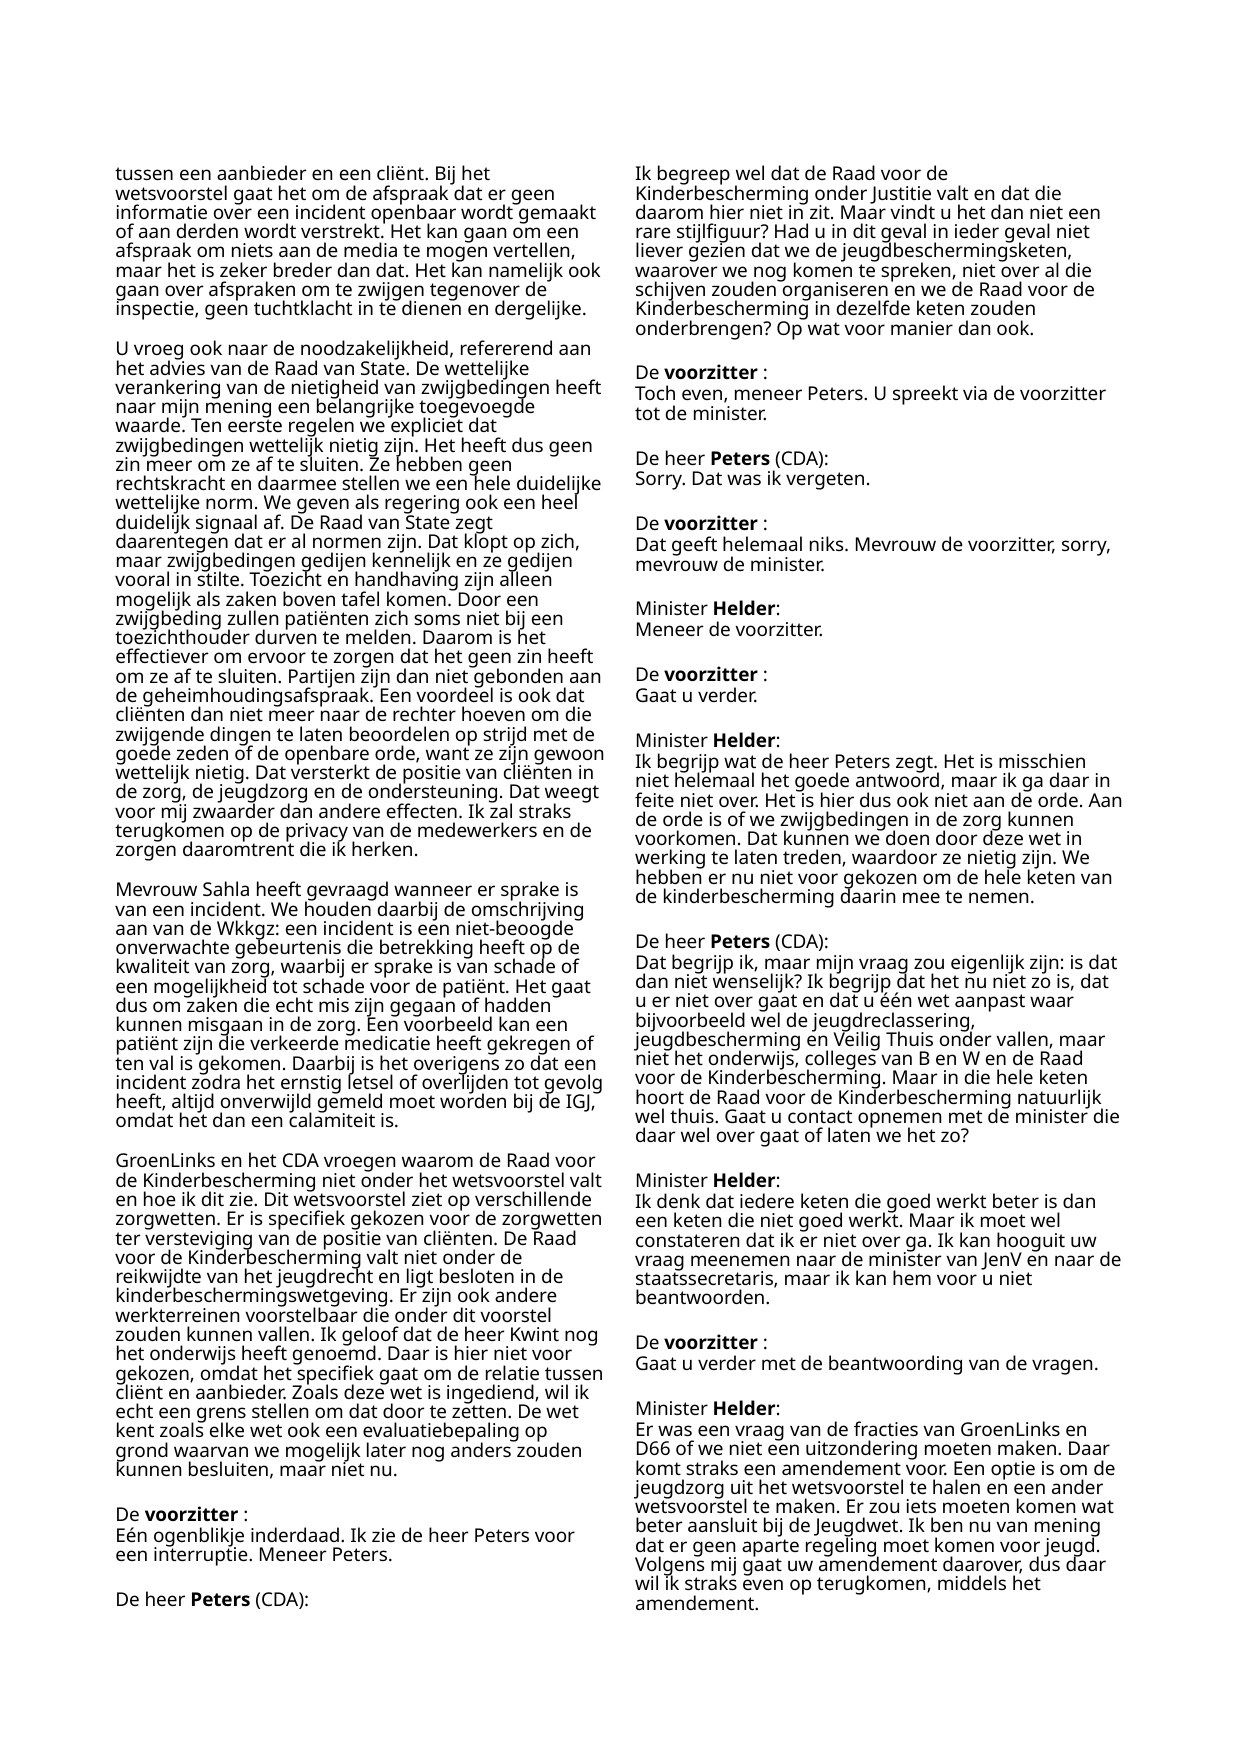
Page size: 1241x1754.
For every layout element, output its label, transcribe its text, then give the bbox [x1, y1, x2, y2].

text De voorzitter : [635, 661, 1125, 687]
text Ik begrijp wat de heer Peters zegt. Het is misschien niet helemaal het goede antwoord, maar ik ga daar in feite niet over. Het is hier dus ook niet aan de orde. Aan de orde is of we zwijgbedingen in de zorg kunnen voorkomen. Dat kunnen we doen door deze wet in werking te laten treden, waardoor ze nietig zijn. We hebben er nu niet voor gekozen om de hele keten van de kinderbescherming daarin mee te nemen. [635, 753, 1125, 907]
text Er was een vraag van de fracties van GroenLinks en D66 of we niet een uitzondering moeten maken. Daar komt straks een amendement voor. Een optie is om de jeugdzorg uit het wetsvoorstel te halen en een ander wetsvoorstel te maken. Er zou iets moeten komen wat beter aansluit bij de Jeugdwet. Ik ben nu van mening dat er geen aparte regeling moet komen voor jeugd. Volgens mij gaat uw amendement daarover, dus daar wil ik straks even op terugkomen, middels het amendement. [635, 1421, 1125, 1614]
text Gaat u verder met de beantwoording van de vragen. [635, 1355, 1125, 1374]
text De voorzitter : [115, 1501, 605, 1527]
text De voorzitter : [635, 511, 1125, 536]
text Minister Helder: [635, 1167, 1125, 1193]
text De voorzitter : [635, 359, 1125, 385]
text U vroeg ook naar de noodzakelijkheid, refererend aan het advies van de Raad van State. De wettelijke verankering van de nietigheid van zwijgbedingen heeft naar mijn mening een belangrijke toegevoegde waarde. Ten eerste regelen we expliciet dat zwijgbedingen wettelijk nietig zijn. Het heeft dus geen zin meer om ze af te sluiten. Ze hebben geen rechtskracht en daarmee stellen we een hele duidelijke wettelijke norm. We geven als regering ook een heel duidelijk signaal af. De Raad van State zegt daarentegen dat er al normen zijn. Dat klopt op zich, maar zwijgbedingen gedijen kennelijk en ze gedijen vooral in stilte. Toezicht en handhaving zijn alleen mogelijk als zaken boven tafel komen. Door een zwijgbeding zullen patiënten zich soms niet bij een toezichthouder durven te melden. Daarom is het effectiever om ervoor te zorgen dat het geen zin heeft om ze af te sluiten. Partijen zijn dan niet gebonden aan de geheimhoudingsafspraak. Een voordeel is ook dat cliënten dan niet meer naar de rechter hoeven om die zwijgende dingen te laten beoordelen op strijd met de goede zeden of de openbare orde, want ze zijn gewoon wettelijk nietig. Dat versterkt de positie van cliënten in de zorg, de jeugdzorg en de ondersteuning. Dat weegt voor mij zwaarder dan andere effecten. Ik zal straks terugkomen op de privacy van de medewerkers en de zorgen daaromtrent die ik herken. [115, 340, 605, 861]
text Ik denk dat iedere keten die goed werkt beter is dan een keten die niet goed werkt. Maar ik moet wel constateren dat ik er niet over ga. Ik kan hooguit uw vraag meenemen naar de minister van JenV en naar de staatssecretaris, maar ik kan hem voor u niet beantwoorden. [635, 1193, 1125, 1309]
text Toch even, meneer Peters. U spreekt via de voorzitter tot de minister. [635, 385, 1125, 424]
text De heer Peters (CDA): [635, 445, 1125, 470]
text Mevrouw Sahla heeft gevraagd wanneer er sprake is van een incident. We houden daarbij de omschrijving aan van de Wkkgz: een incident is een niet-beoogde onverwachte gebeurtenis die betrekking heeft op de kwaliteit van zorg, waarbij er sprake is van schade of een mogelijkheid tot schade voor de patiënt. Het gaat dus om zaken die echt mis zijn gegaan of hadden kunnen misgaan in de zorg. Een voorbeeld kan een patiënt zijn die verkeerde medicatie heeft gekregen of ten val is gekomen. Daarbij is het overigens zo dat een incident zodra het ernstig letsel of overlijden tot gevolg heeft, altijd onverwijld gemeld moet worden bij de IGJ, omdat het dan een calamiteit is. [115, 881, 605, 1132]
text Sorry. Dat was ik vergeten. [635, 470, 1125, 490]
text De heer Peters (CDA): [115, 1586, 605, 1612]
text De voorzitter : [635, 1329, 1125, 1355]
text Minister Helder: [635, 596, 1125, 621]
text Gaat u verder. [635, 687, 1125, 706]
text Dat geeft helemaal niks. Mevrouw de voorzitter, sorry, mevrouw de minister. [635, 536, 1125, 575]
text Eén ogenblikje inderdaad. Ik zie de heer Peters voor een interruptie. Meneer Peters. [115, 1527, 605, 1565]
text GroenLinks en het CDA vroegen waarom de Raad voor de Kinderbescherming niet onder het wetsvoorstel valt en hoe ik dit zie. Dit wetsvoorstel ziet op verschillende zorgwetten. Er is specifiek gekozen voor de zorgwetten ter versteviging van de positie van cliënten. De Raad voor de Kinderbescherming valt niet onder de reikwijdte van het jeugdrecht en ligt besloten in de kinderbeschermingswetgeving. Er zijn ook andere werkterreinen voorstelbaar die onder dit voorstel zouden kunnen vallen. Ik geloof dat de heer Kwint nog het onderwijs heeft genoemd. Daar is hier niet voor gekozen, omdat het specifiek gaat om de relatie tussen cliënt en aanbieder. Zoals deze wet is ingediend, wil ik echt een grens stellen om dat door te zetten. De wet kent zoals elke wet ook een evaluatiebepaling op grond waarvan we mogelijk later nog anders zouden kunnen besluiten, maar niet nu. [115, 1152, 605, 1480]
text Minister Helder: [635, 1395, 1125, 1421]
text Dat begrijp ik, maar mijn vraag zou eigenlijk zijn: is dat dan niet wenselijk? Ik begrijp dat het nu niet zo is, dat u er niet over gaat en dat u één wet aanpast waar bijvoorbeeld wel de jeugdreclassering, jeugdbescherming en Veilig Thuis onder vallen, maar niet het onderwijs, colleges van B en W en de Raad voor de Kinderbescherming. Maar in die hele keten hoort de Raad voor de Kinderbescherming natuurlijk wel thuis. Gaat u contact opnemen met de minister die daar wel over gaat of laten we het zo? [635, 954, 1125, 1146]
text Minister Helder: [635, 727, 1125, 753]
text tussen een aanbieder en een cliënt. Bij het wetsvoorstel gaat het om de afspraak dat er geen informatie over een incident openbaar wordt gemaakt of aan derden wordt verstrekt. Het kan gaan om een afspraak om niets aan de media te mogen vertellen, maar het is zeker breder dan dat. Het kan namelijk ook gaan over afspraken om te zwijgen tegenover de inspectie, geen tuchtklacht in te dienen en dergelijke. [115, 165, 605, 319]
text Meneer de voorzitter. [635, 621, 1125, 641]
text Ik begreep wel dat de Raad voor de Kinderbescherming onder Justitie valt en dat die daarom hier niet in zit. Maar vindt u het dan niet een rare stijlfiguur? Had u in dit geval in ieder geval niet liever gezien dat we de jeugdbeschermingsketen, waarover we nog komen te spreken, niet over al die schijven zouden organiseren en we de Raad voor de Kinderbescherming in dezelfde keten zouden onderbrengen? Op wat voor manier dan ook. [635, 165, 1125, 339]
text De heer Peters (CDA): [635, 928, 1125, 954]
